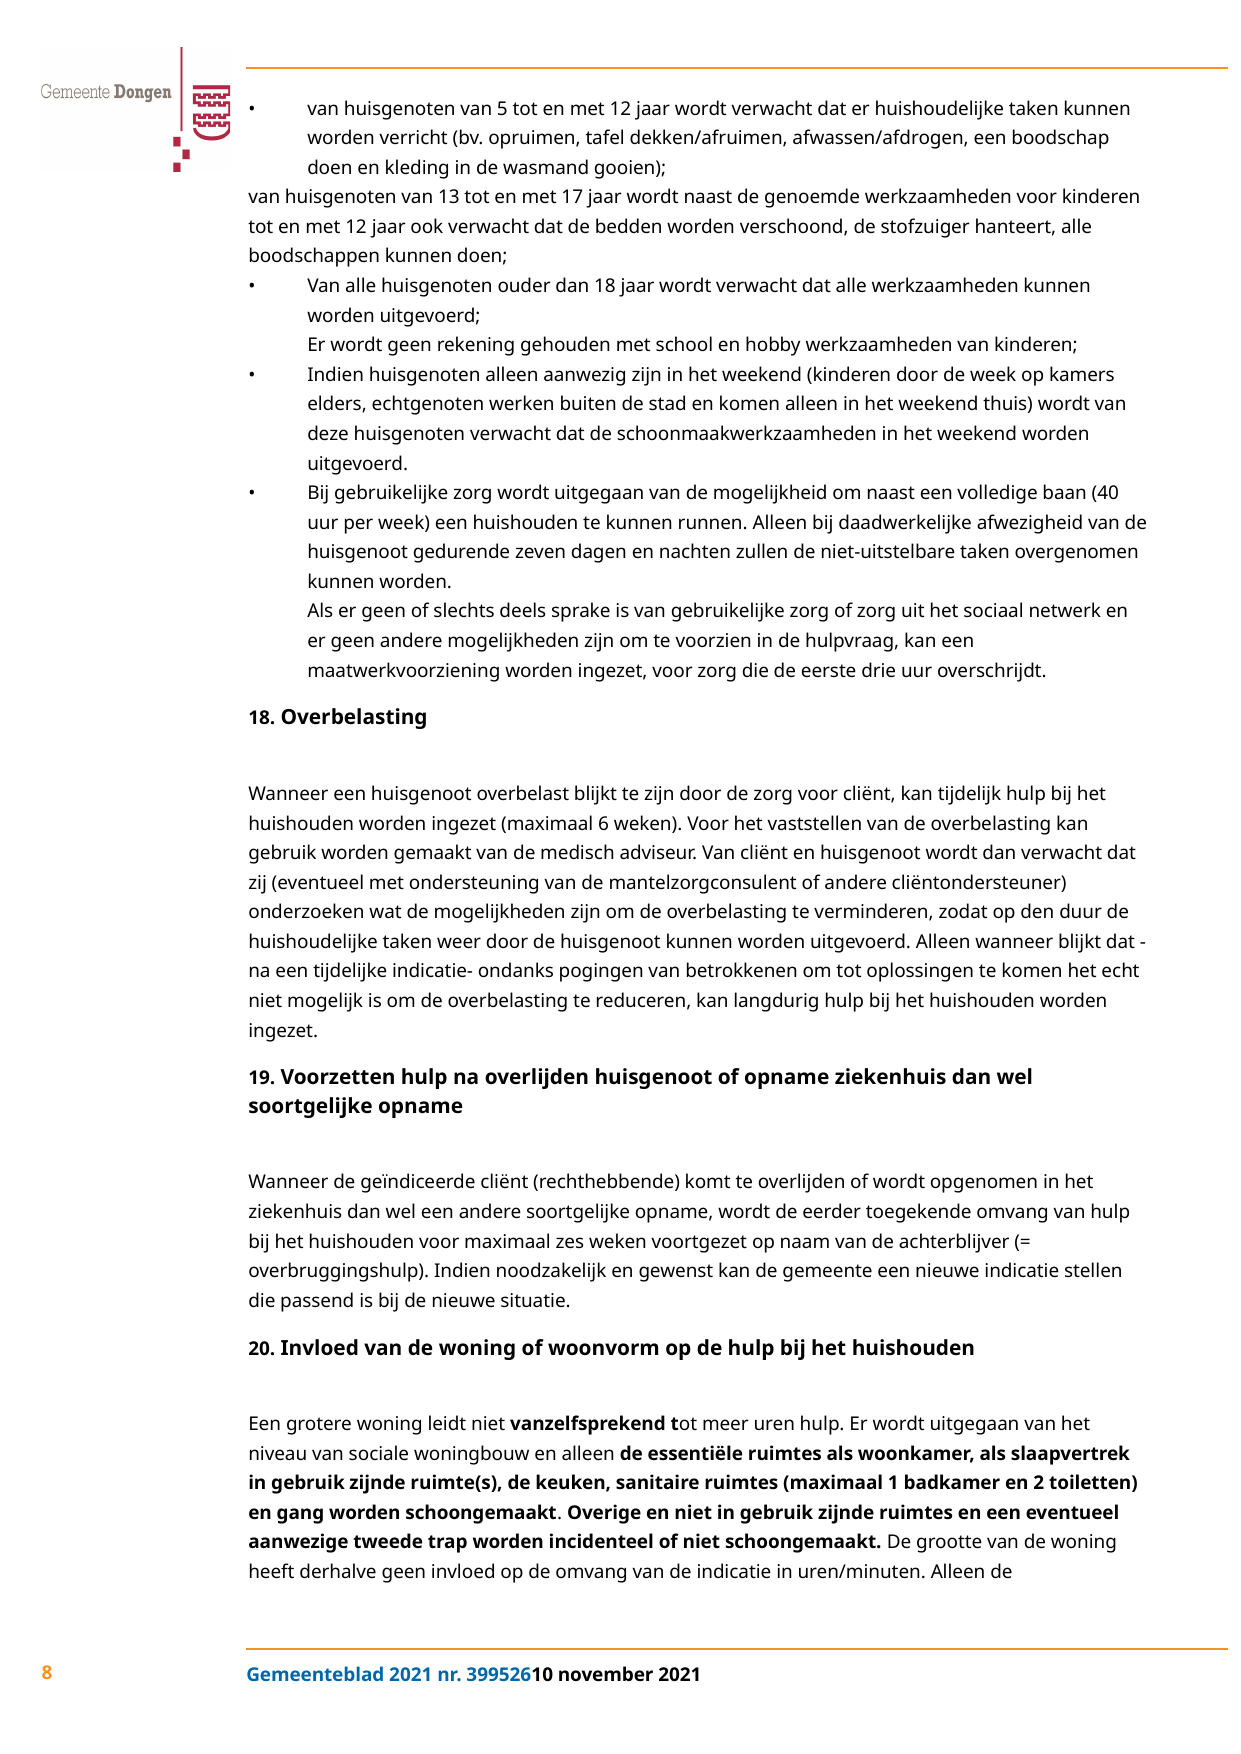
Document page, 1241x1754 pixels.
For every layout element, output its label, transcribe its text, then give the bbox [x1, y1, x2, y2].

list Bij gebruikelijke zorg wordt uitgegaan van de mogelijkheid om naast een volledige baan (40 uur per week) een huishouden te kunnen runnen. Alleen bij daadwerkelijke afwezigheid van de huisgenoot gedurende zeven dagen en nachten zullen de niet-uitstelbare taken overgenomen kunnen worden. [248, 479, 1152, 594]
text 19. Voorzetten hulp na overlijden huisgenoot of opname ziekenhuis dan wel soortgelijke opname [248, 1062, 1152, 1119]
text Wanneer een huisgenoot overbelast blijkt te zijn door de zorg voor cliënt, kan tijdelijk hulp bij het huishouden worden ingezet (maximaal 6 weken). Voor het vaststellen van de overbelasting kan gebruik worden gemaakt van de medisch adviseur. Van cliënt en huisgenoot wordt dan verwacht dat zij (eventueel met ondersteuning van de mantelzorgconsulent of andere cliëntondersteuner) onderzoeken wat de mogelijkheden zijn om de overbelasting te verminderen, zodat op den duur de huishoudelijke taken weer door de huisgenoot kunnen worden uitgevoerd. Alleen wanneer blijkt dat -na een tijdelijke indicatie- ondanks pogingen van betrokkenen om tot oplossingen te komen het echt niet mogelijk is om de overbelasting te reduceren, kan langdurig hulp bij het huishouden worden ingezet. [248, 780, 1152, 1043]
list Van alle huisgenoten ouder dan 18 jaar wordt verwacht dat alle werkzaamheden kunnen worden uitgevoerd; [248, 272, 1152, 328]
list Als er geen of slechts deels sprake is van gebruikelijke zorg of zorg uit het sociaal netwerk en er geen andere mogelijkheden zijn om te voorzien in de hulpvraag, kan een maatwerkvoorziening worden ingezet, voor zorg die de eerste drie uur overschrijdt. [248, 598, 1152, 683]
list Er wordt geen rekening gehouden met school en hobby werkzaamheden van kinderen; [248, 331, 1152, 357]
text 18. Overbelasting [248, 702, 1152, 731]
text van huisgenoten van 13 tot en met 17 jaar wordt naast de genoemde werkzaamheden voor kinderen tot en met 12 jaar ook verwacht dat de bedden worden verschoond, de stofzuiger hanteert, alle boodschappen kunnen doen; [248, 183, 1152, 268]
list van huisgenoten van 5 tot en met 12 jaar wordt verwacht dat er huishoudelijke taken kunnen worden verricht (bv. opruimen, tafel dekken/afruimen, afwassen/afdrogen, een boodschap doen en kleding in de wasmand gooien); [248, 95, 1152, 180]
picture [41, 47, 231, 172]
text Een grotere woning leidt niet vanzelfsprekend tot meer uren hulp. Er wordt uitgegaan van het niveau van sociale woningbouw en alleen de essentiële ruimtes als woonkamer, als slaapvertrek in gebruik zijnde ruimte(s), de keuken, sanitaire ruimtes (maximaal 1 badkamer en 2 toiletten) en gang worden schoongemaakt. Overige en niet in gebruik zijnde ruimtes en een eventueel aanwezige tweede trap worden incidenteel of niet schoongemaakt. De grootte van de woning heeft derhalve geen invloed op de omvang van de indicatie in uren/minuten. Alleen de [248, 1410, 1152, 1584]
list Indien huisgenoten alleen aanwezig zijn in het weekend (kinderen door de week op kamers elders, echtgenoten werken buiten de stad en komen alleen in het weekend thuis) wordt van deze huisgenoten verwacht dat de schoonmaakwerkzaamheden in het weekend worden uitgevoerd. [248, 361, 1152, 476]
text Wanneer de geïndiceerde cliënt (rechthebbende) komt te overlijden of wordt opgenomen in het ziekenhuis dan wel een andere soortgelijke opname, wordt de eerder toegekende omvang van hulp bij het huishouden voor maximaal zes weken voortgezet op naam van de achterblijver (= overbruggingshulp). Indien noodzakelijk en gewenst kan de gemeente een nieuwe indicatie stellen die passend is bij de nieuwe situatie. [248, 1169, 1152, 1313]
text 20. Invloed van de woning of woonvorm op de hulp bij het huishouden [248, 1333, 1152, 1361]
